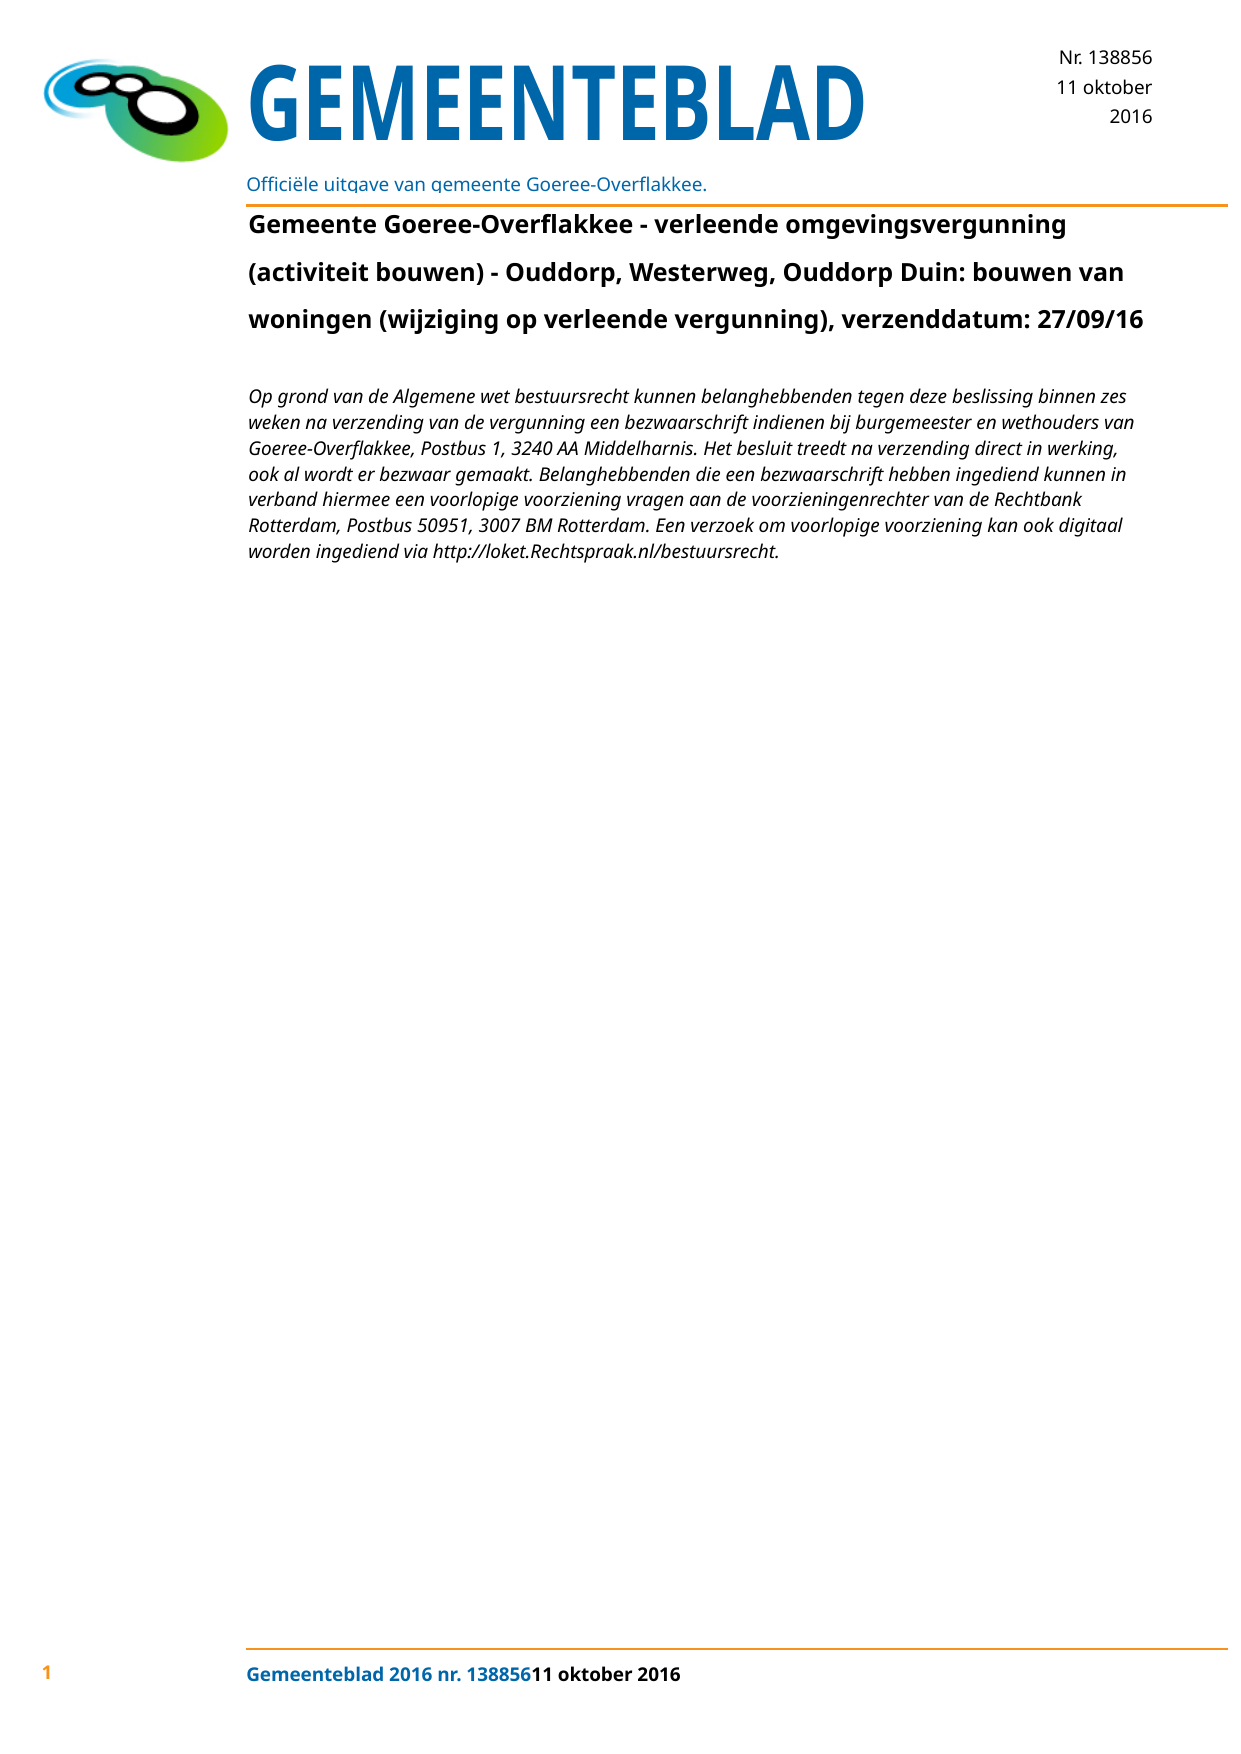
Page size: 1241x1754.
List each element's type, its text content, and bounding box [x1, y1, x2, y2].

text Op grond van de Algemene wet bestuursrecht kunnen belanghebbenden tegen deze beslissing binnen zes weken na verzending van de vergunning een bezwaarschrift indienen bij burgemeester en wethouders van Goeree-Overflakkee, Postbus 1, 3240 AA Middelharnis. Het besluit treedt na verzending direct in werking, ook al wordt er bezwaar gemaakt. Belanghebbenden die een bezwaarschrift hebben ingediend kunnen in verband hiermee een voorlopige voorziening vragen aan de voorzieningenrechter van de Rechtbank Rotterdam, Postbus 50951, 3007 BM Rotterdam. Een verzoek om voorlopige voorziening kan ook digitaal worden ingediend via http://loket.Rechtspraak.nl/bestuursrecht. [248, 384, 1152, 564]
text Gemeente Goeree-Overflakkee - verleende omgevingsvergunning (activiteit bouwen) - Ouddorp, Westerweg, Ouddorp Duin: bouwen van woningen (wijziging op verleende vergunning), verzenddatum: 27/09/16 [248, 207, 1152, 336]
picture [41, 47, 231, 172]
